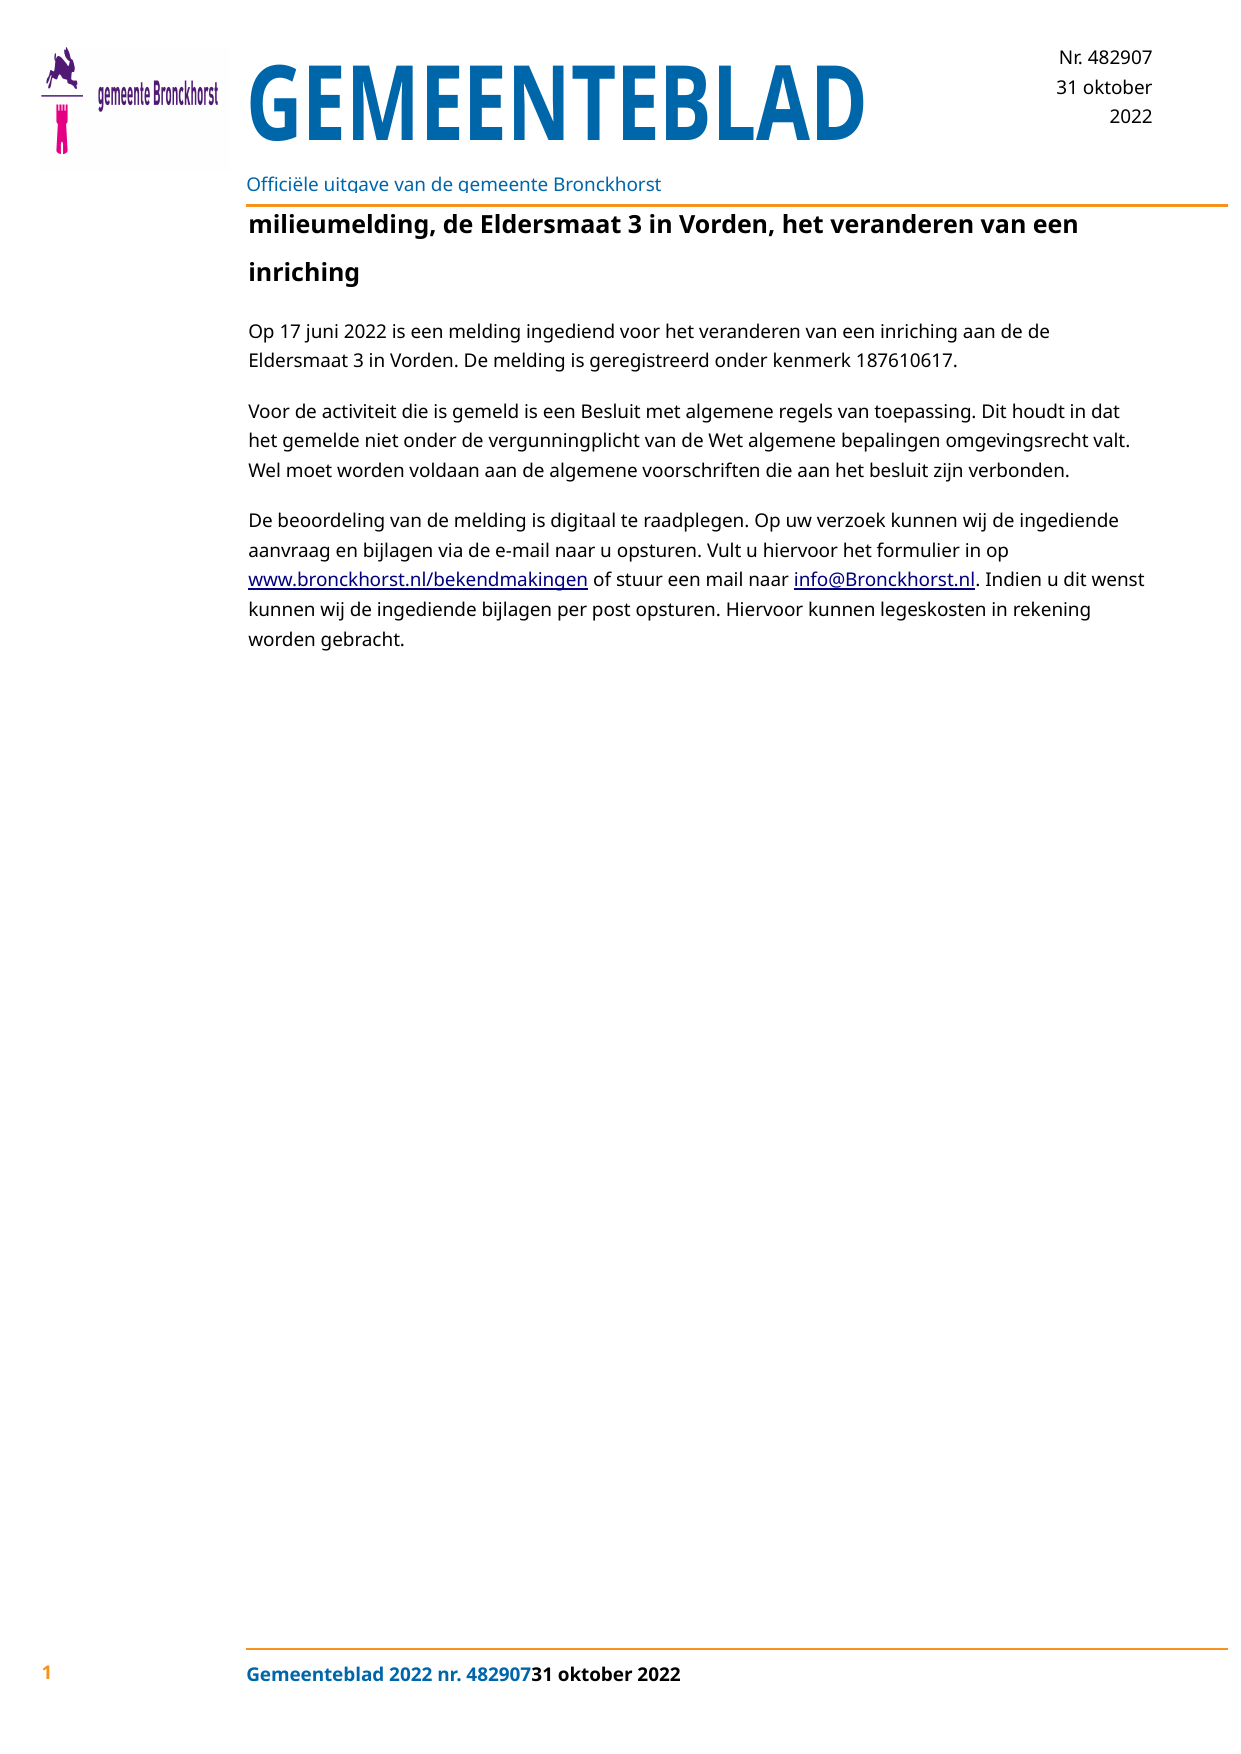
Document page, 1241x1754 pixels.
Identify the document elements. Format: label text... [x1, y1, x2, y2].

text Op 17 juni 2022 is een melding ingediend voor het veranderen van een inriching aan de de Eldersmaat 3 in Vorden. De melding is geregistreerd onder kenmerk 187610617. [248, 318, 1152, 373]
picture [41, 47, 231, 172]
text milieumelding, de Eldersmaat 3 in Vorden, het veranderen van een inriching [248, 207, 1152, 288]
text De beoordeling van de melding is digitaal te raadplegen. Op uw verzoek kunnen wij de ingediende aanvraag en bijlagen via de e-mail naar u opsturen. Vult u hiervoor het formulier in op www.bronckhorst.nl/bekendmakingen of stuur een mail naar info@Bronckhorst.nl. Indien u dit wenst kunnen wij de ingediende bijlagen per post opsturen. Hiervoor kunnen legeskosten in rekening worden gebracht. [248, 507, 1152, 652]
text Voor de activiteit die is gemeld is een Besluit met algemene regels van toepassing. Dit houdt in dat het gemelde niet onder de vergunningplicht van de Wet algemene bepalingen omgevingsrecht valt. Wel moet worden voldaan aan de algemene voorschriften die aan het besluit zijn verbonden. [248, 398, 1152, 483]
